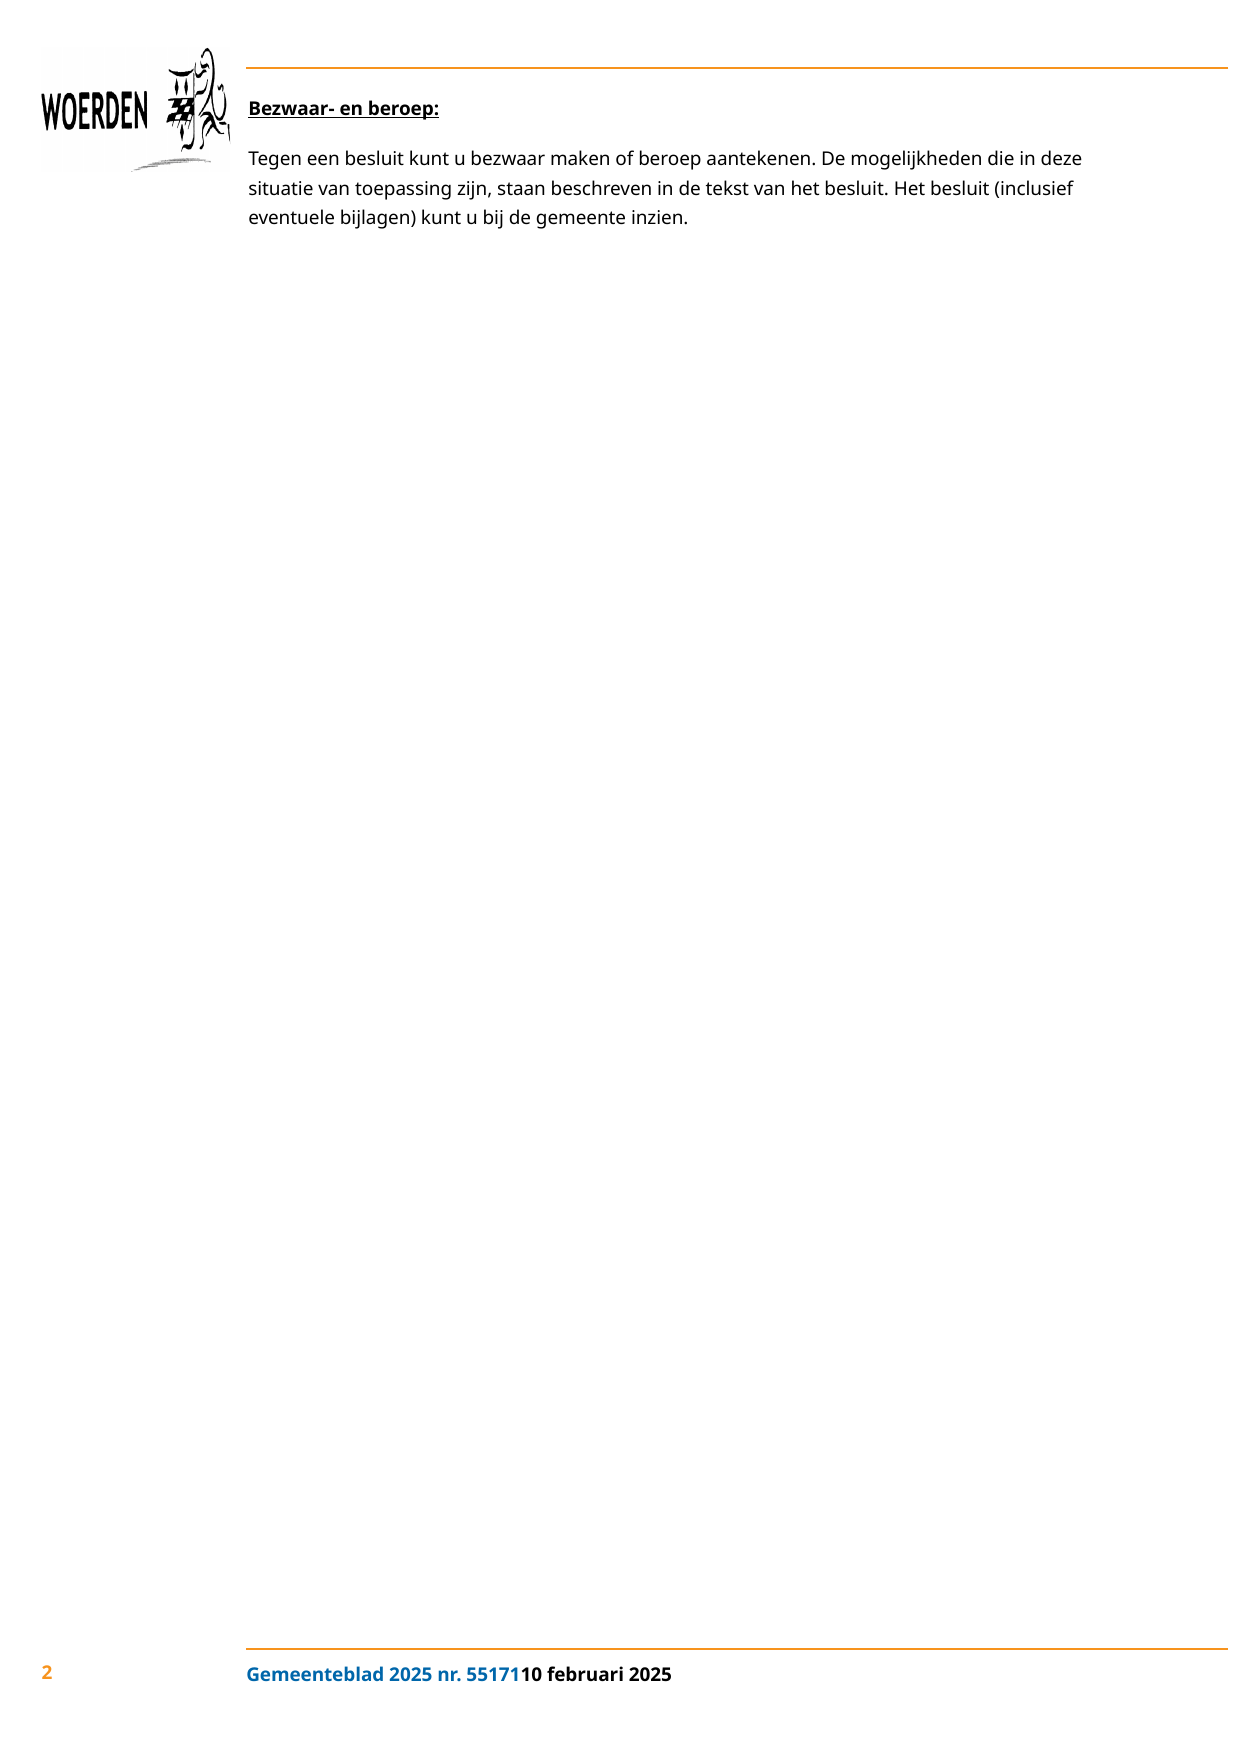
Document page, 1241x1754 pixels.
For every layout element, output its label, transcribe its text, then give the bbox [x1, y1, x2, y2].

text Bezwaar- en beroep: [248, 95, 1152, 121]
text Tegen een besluit kunt u bezwaar maken of beroep aantekenen. De mogelijkheden die in deze situatie van toepassing zijn, staan beschreven in de tekst van het besluit. Het besluit (inclusief eventuele bijlagen) kunt u bij de gemeente inzien. [248, 145, 1152, 230]
picture [41, 47, 231, 172]
